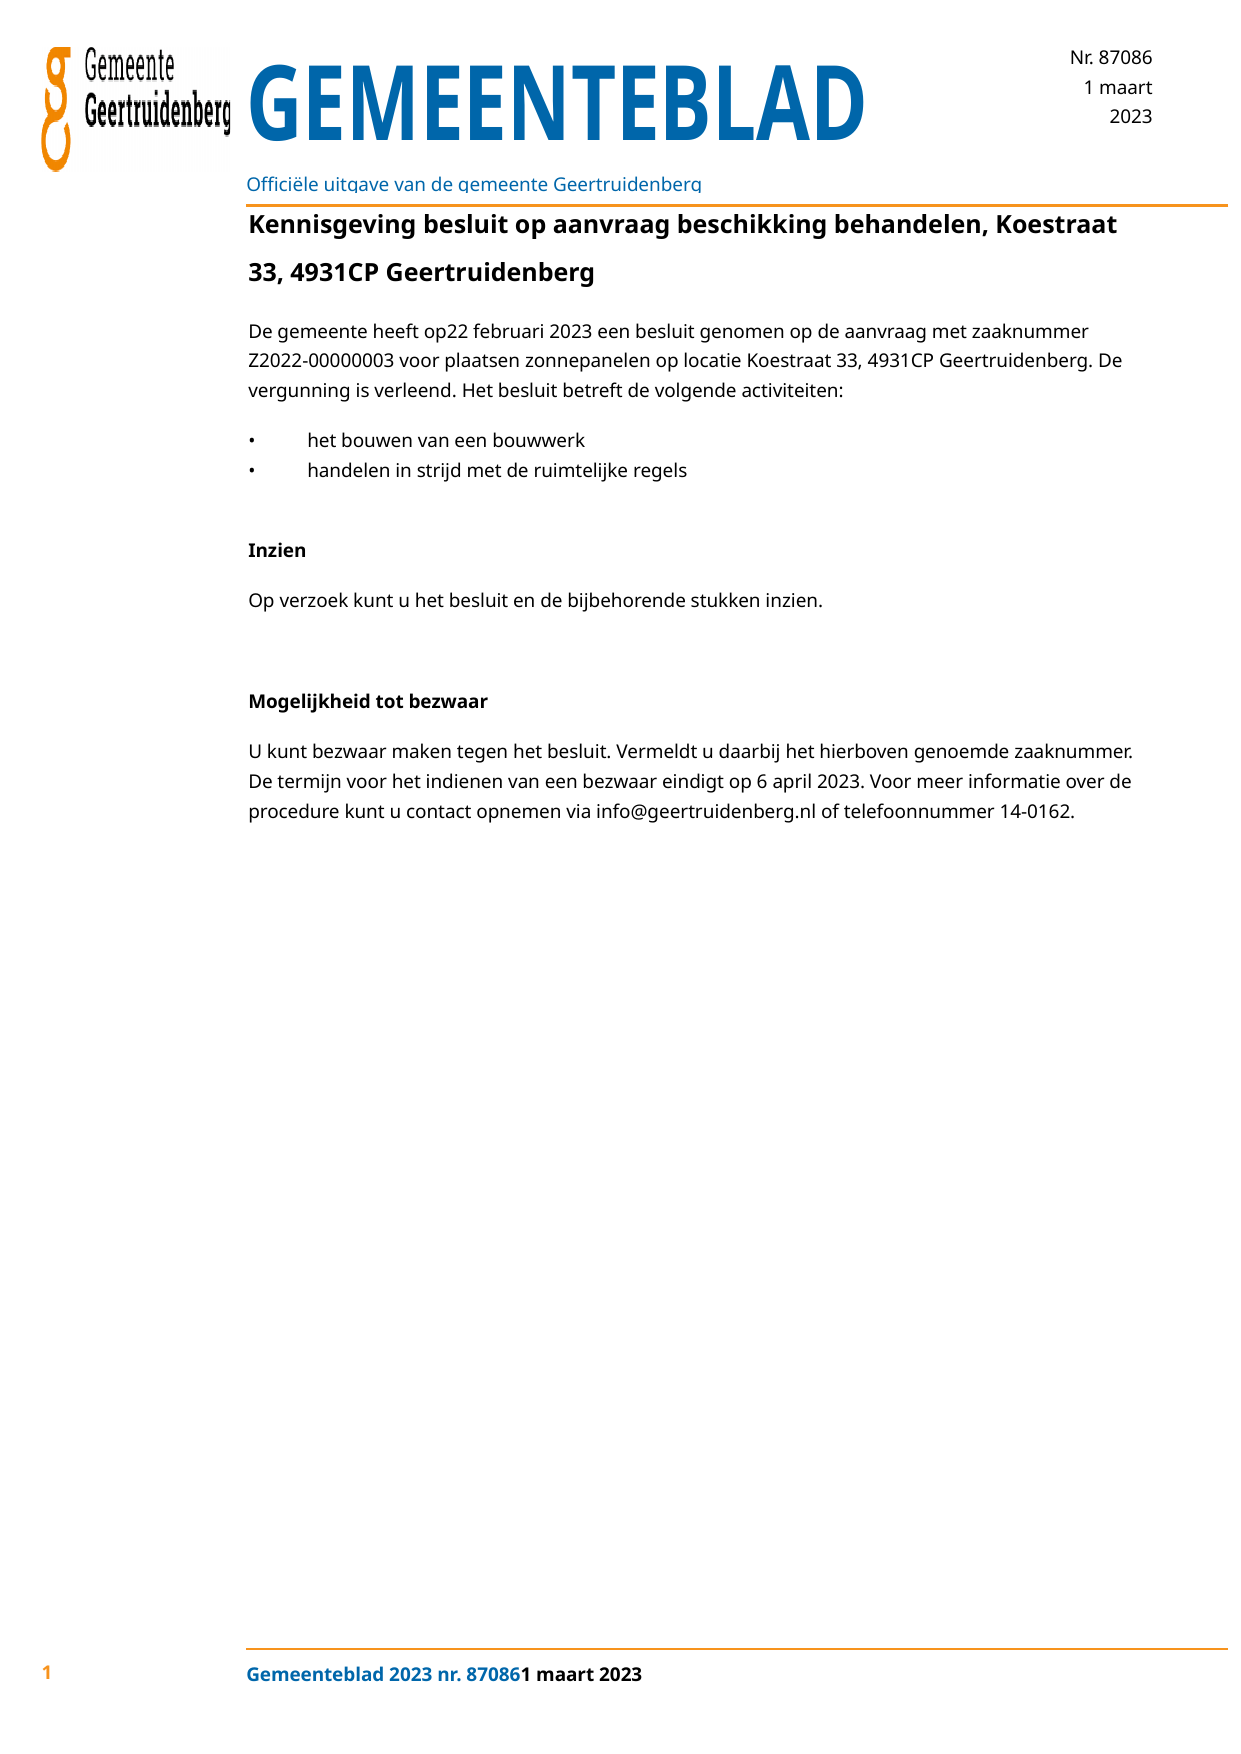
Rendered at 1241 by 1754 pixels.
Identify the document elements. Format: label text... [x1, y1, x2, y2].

text Kennisgeving besluit op aanvraag beschikking behandelen, Koestraat 33, 4931CP Geertruidenberg [248, 207, 1152, 288]
text De gemeente heeft op22 februari 2023 een besluit genomen op de aanvraag met zaaknummer Z2022-00000003 voor plaatsen zonnepanelen op locatie Koestraat 33, 4931CP Geertruidenberg. De vergunning is verleend. Het besluit betreft de volgende activiteiten: [248, 318, 1152, 403]
list het bouwen van een bouwwerk [248, 427, 1152, 453]
text Inzien [248, 537, 1152, 563]
picture [41, 47, 231, 172]
list handelen in strijd met de ruimtelijke regels [248, 457, 1152, 483]
text U kunt bezwaar maken tegen het besluit. Vermeldt u daarbij het hierboven genoemde zaaknummer. De termijn voor het indienen van een bezwaar eindigt op 6 april 2023. Voor meer informatie over de procedure kunt u contact opnemen via info@geertruidenberg.nl of telefoonnummer 14-0162. [248, 739, 1152, 824]
text Op verzoek kunt u het besluit en de bijbehorende stukken inzien. [248, 587, 1152, 613]
text Mogelijkheid tot bezwaar [248, 688, 1152, 714]
